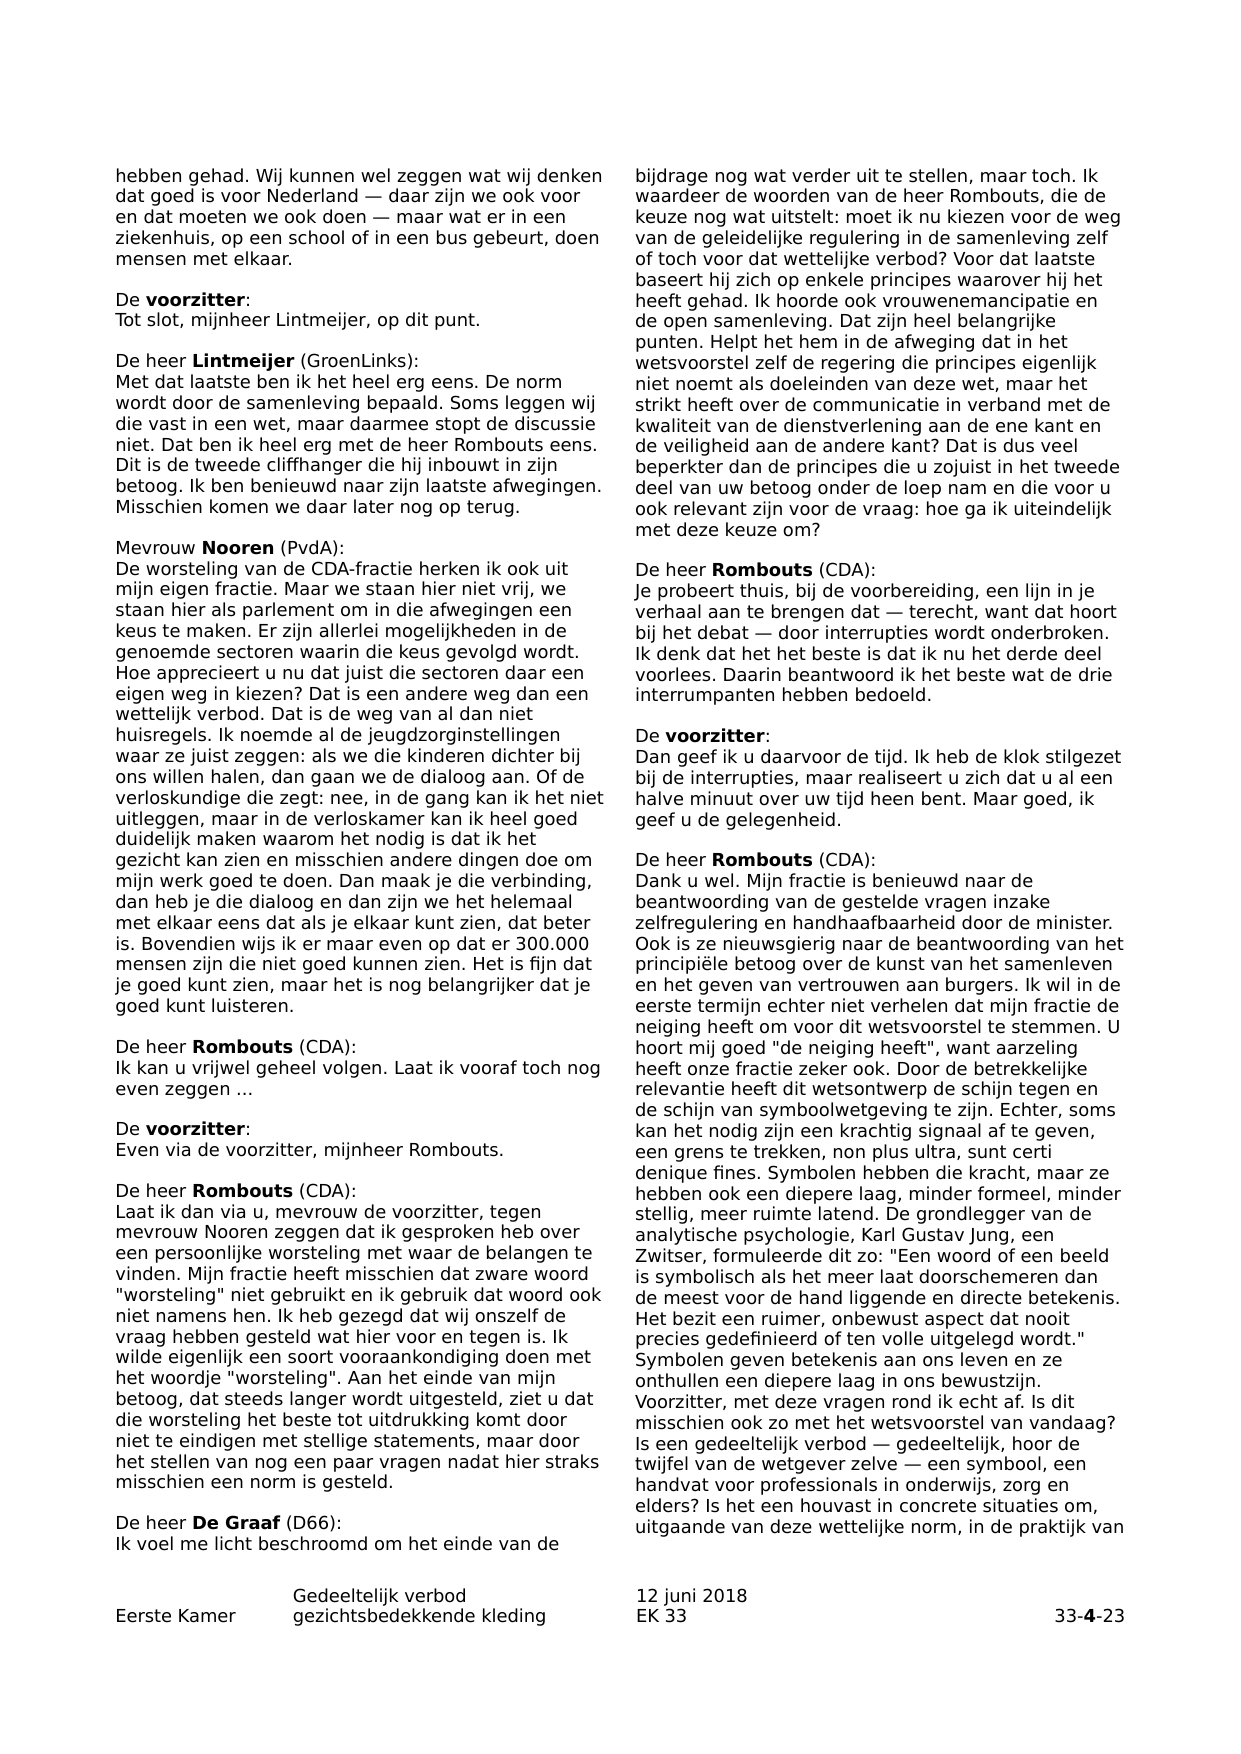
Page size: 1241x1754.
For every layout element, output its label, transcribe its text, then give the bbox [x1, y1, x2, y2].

text De heer Rombouts (CDA): [635, 560, 1125, 581]
text Tot slot, mijnheer Lintmeijer, op dit punt. [115, 310, 605, 331]
text Ik voel me licht beschroomd om het einde van de [115, 1534, 605, 1554]
text De voorzitter: [115, 289, 605, 310]
text Met dat laatste ben ik het heel erg eens. De norm wordt door de samenleving bepaald. Soms leggen wij die vast in een wet, maar daarmee stopt de discussie niet. Dat ben ik heel erg met de heer Rombouts eens. Dit is de tweede cliffhanger die hij inbouwt in zijn betoog. Ik ben benieuwd naar zijn laatste afwegingen. Misschien komen we daar later nog op terug. [115, 372, 605, 518]
text Je probeert thuis, bij de voorbereiding, een lijn in je verhaal aan te brengen dat — terecht, want dat hoort bij het debat — door interrupties wordt onderbroken. Ik denk dat het het beste is dat ik nu het derde deel voorlees. Daarin beantwoord ik het beste wat de drie interrumpanten hebben bedoeld. [635, 581, 1125, 706]
text Ik kan u vrijwel geheel volgen. Laat ik vooraf toch nog even zeggen ... [115, 1057, 605, 1099]
text bijdrage nog wat verder uit te stellen, maar toch. Ik waardeer de woorden van de heer Rombouts, die de keuze nog wat uitstelt: moet ik nu kiezen voor de weg van de geleidelijke regulering in de samenleving zelf of toch voor dat wettelijke verbod? Voor dat laatste baseert hij zich op enkele principes waarover hij het heeft gehad. Ik hoorde ook vrouwenemancipatie en de open samenleving. Dat zijn heel belangrijke punten. Helpt het hem in de afweging dat in het wetsvoorstel zelf de regering die principes eigenlijk niet noemt als doeleinden van deze wet, maar het strikt heeft over de communicatie in verband met de kwaliteit van de dienstverlening aan de ene kant en de veiligheid aan de andere kant? Dat is dus veel beperkter dan de principes die u zojuist in het tweede deel van uw betoog onder de loep nam en die voor u ook relevant zijn voor de vraag: hoe ga ik uiteindelijk met deze keuze om? [635, 165, 1125, 540]
text Laat ik dan via u, mevrouw de voorzitter, tegen mevrouw Nooren zeggen dat ik gesproken heb over een persoonlijke worsteling met waar de belangen te vinden. Mijn fractie heeft misschien dat zware woord "worsteling" niet gebruikt en ik gebruik dat woord ook niet namens hen. Ik heb gezegd dat wij onszelf de vraag hebben gesteld wat hier voor en tegen is. Ik wilde eigenlijk een soort vooraankondiging doen met het woordje "worsteling". Aan het einde van mijn betoog, dat steeds langer wordt uitgesteld, ziet u dat die worsteling het beste tot uitdrukking komt door niet te eindigen met stellige statements, maar door het stellen van nog een paar vragen nadat hier straks misschien een norm is gesteld. [115, 1201, 605, 1493]
text Mevrouw Nooren (PvdA): [115, 538, 605, 558]
text Dank u wel. Mijn fractie is benieuwd naar de beantwoording van de gestelde vragen inzake zelfregulering en handhaafbaarheid door de minister. Ook is ze nieuwsgierig naar de beantwoording van het principiële betoog over de kunst van het samenleven en het geven van vertrouwen aan burgers. Ik wil in de eerste termijn echter niet verhelen dat mijn fractie de neiging heeft om voor dit wetsvoorstel te stemmen. U hoort mij goed "de neiging heeft", want aarzeling heeft onze fractie zeker ook. Door de betrekkelijke relevantie heeft dit wetsontwerp de schijn tegen en de schijn van symboolwetgeving te zijn. Echter, soms kan het nodig zijn een krachtig signaal af te geven, een grens te trekken, non plus ultra, sunt certi denique fines. Symbolen hebben die kracht, maar ze hebben ook een diepere laag, minder formeel, minder stellig, meer ruimte latend. De grondlegger van de analytische psychologie, Karl Gustav Jung, een Zwitser, formuleerde dit zo: "Een woord of een beeld is symbolisch als het meer laat doorschemeren dan de meest voor de hand liggende en directe betekenis. Het bezit een ruimer, onbewust aspect dat nooit precies gedefinieerd of ten volle uitgelegd wordt." Symbolen geven betekenis aan ons leven en ze onthullen een diepere laag in ons bewustzijn. [635, 871, 1125, 1392]
text De heer Rombouts (CDA): [115, 1037, 605, 1057]
text hebben gehad. Wij kunnen wel zeggen wat wij denken dat goed is voor Nederland — daar zijn we ook voor en dat moeten we ook doen — maar wat er in een ziekenhuis, op een school of in een bus gebeurt, doen mensen met elkaar. [115, 165, 605, 269]
text Dan geef ik u daarvoor de tijd. Ik heb de klok stilgezet bij de interrupties, maar realiseert u zich dat u al een halve minuut over uw tijd heen bent. Maar goed, ik geef u de gelegenheid. [635, 747, 1125, 830]
text De heer De Graaf (D66): [115, 1513, 605, 1534]
text De heer Rombouts (CDA): [115, 1181, 605, 1201]
text Even via de voorzitter, mijnheer Rombouts. [115, 1140, 605, 1161]
text Voorzitter, met deze vragen rond ik echt af. Is dit misschien ook zo met het wetsvoorstel van vandaag? Is een gedeeltelijk verbod — gedeeltelijk, hoor de twijfel van de wetgever zelve — een symbool, een handvat voor professionals in onderwijs, zorg en elders? Is het een houvast in concrete situaties om, uitgaande van deze wettelijke norm, in de praktijk van [635, 1392, 1125, 1537]
text De worsteling van de CDA-fractie herken ik ook uit mijn eigen fractie. Maar we staan hier niet vrij, we staan hier als parlement om in die afwegingen een keus te maken. Er zijn allerlei mogelijkheden in de genoemde sectoren waarin die keus gevolgd wordt. Hoe apprecieert u nu dat juist die sectoren daar een eigen weg in kiezen? Dat is een andere weg dan een wettelijk verbod. Dat is de weg van al dan niet huisregels. Ik noemde al de jeugdzorginstellingen waar ze juist zeggen: als we die kinderen dichter bij ons willen halen, dan gaan we de dialoog aan. Of de verloskundige die zegt: nee, in de gang kan ik het niet uitleggen, maar in de verloskamer kan ik heel goed duidelijk maken waarom het nodig is dat ik het gezicht kan zien en misschien andere dingen doe om mijn werk goed te doen. Dan maak je die verbinding, dan heb je die dialoog en dan zijn we het helemaal met elkaar eens dat als je elkaar kunt zien, dat beter is. Bovendien wijs ik er maar even op dat er 300.000 mensen zijn die niet goed kunnen zien. Het is fijn dat je goed kunt zien, maar het is nog belangrijker dat je goed kunt luisteren. [115, 558, 605, 1017]
text De heer Lintmeijer (GroenLinks): [115, 351, 605, 372]
text De heer Rombouts (CDA): [635, 850, 1125, 871]
text De voorzitter: [635, 726, 1125, 747]
text De voorzitter: [115, 1119, 605, 1140]
